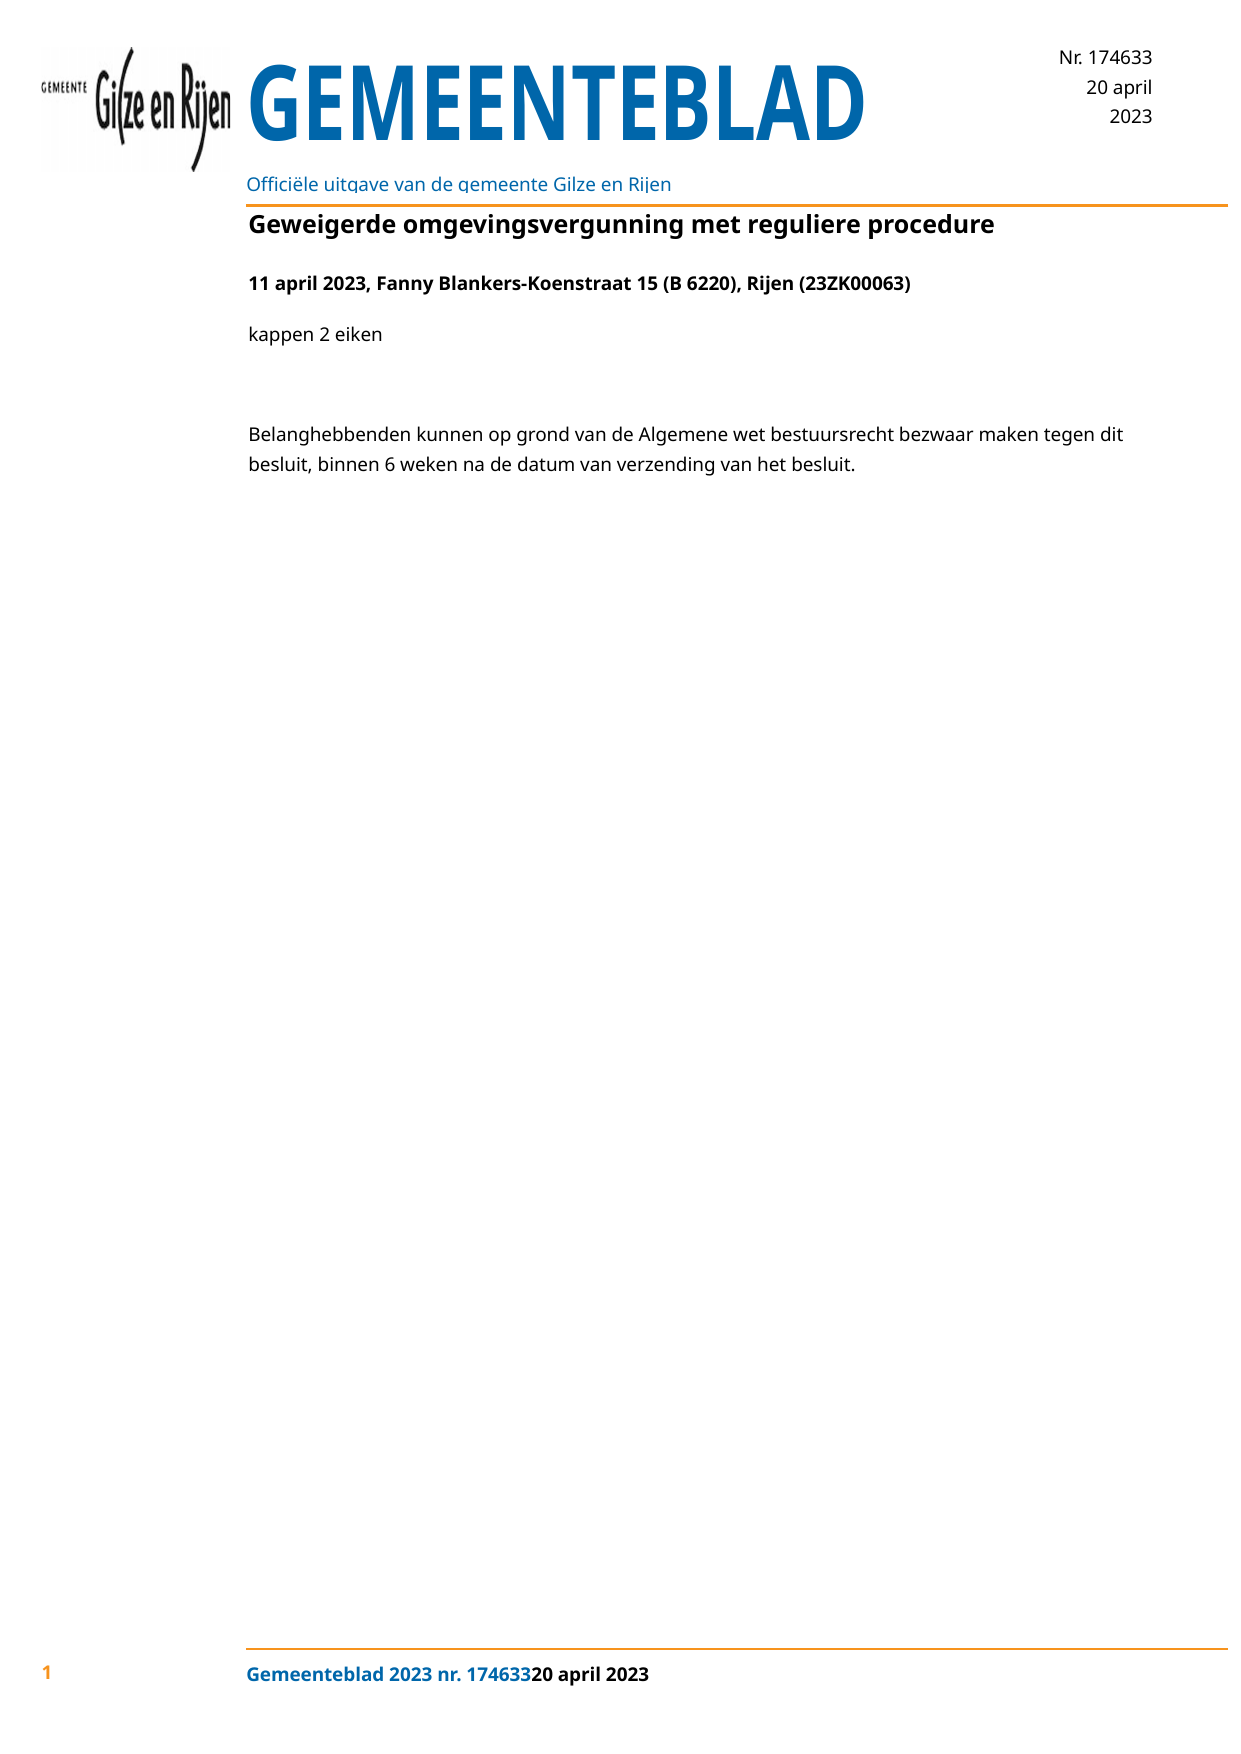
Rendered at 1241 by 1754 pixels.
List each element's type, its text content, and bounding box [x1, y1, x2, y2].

text kappen 2 eiken [248, 321, 1152, 346]
text Belanghebbenden kunnen op grond van de Algemene wet bestuursrecht bezwaar maken tegen dit besluit, binnen 6 weken na de datum van verzending van het besluit. [248, 422, 1152, 477]
text Geweigerde omgevingsvergunning met reguliere procedure [248, 207, 1152, 241]
picture [41, 47, 231, 172]
text 11 april 2023, Fanny Blankers-Koenstraat 15 (B 6220), Rijen (23ZK00063) [248, 270, 1152, 296]
